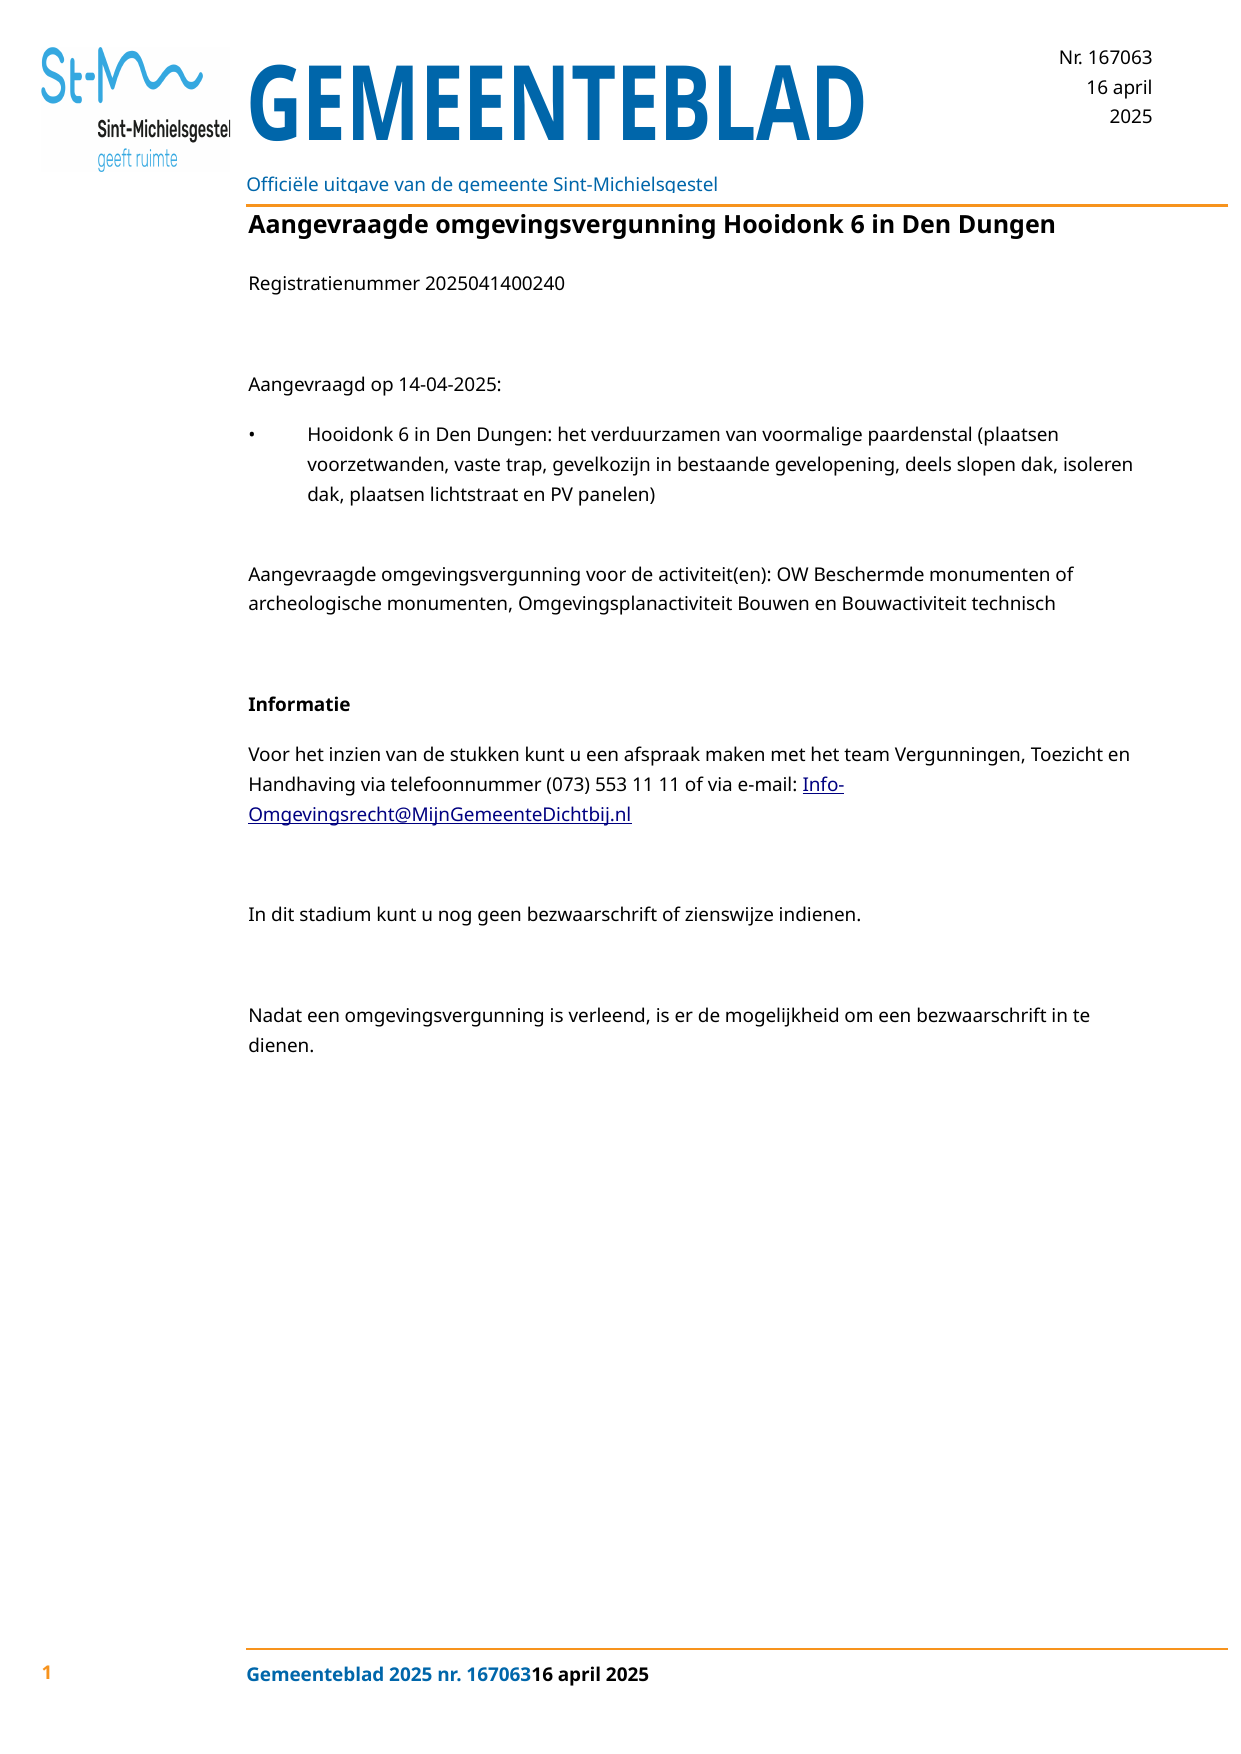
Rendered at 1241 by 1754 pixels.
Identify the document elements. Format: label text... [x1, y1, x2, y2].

list Hooidonk 6 in Den Dungen: het verduurzamen van voormalige paardenstal (plaatsen voorzetwanden, vaste trap, gevelkozijn in bestaande gevelopening, deels slopen dak, isoleren dak, plaatsen lichtstraat en PV panelen) [248, 422, 1152, 506]
text In dit stadium kunt u nog geen bezwaarschrift of zienswijze indienen. [248, 902, 1152, 927]
text Voor het inzien van de stukken kunt u een afspraak maken met het team Vergunningen, Toezicht en Handhaving via telefoonnummer (073) 553 11 11 of via e-mail: Info-Omgevingsrecht@MijnGemeenteDichtbij.nl [248, 742, 1152, 826]
text Aangevraagde omgevingsvergunning voor de activiteit(en): OW Beschermde monumenten of archeologische monumenten, Omgevingsplanactiviteit Bouwen en Bouwactiviteit technisch [248, 561, 1152, 616]
text Nadat een omgevingsvergunning is verleend, is er de mogelijkheid om een bezwaarschrift in te dienen. [248, 1002, 1152, 1058]
text Aangevraagde omgevingsvergunning Hooidonk 6 in Den Dungen [248, 207, 1152, 241]
text Informatie [248, 691, 1152, 717]
picture [41, 47, 231, 172]
text Aangevraagd op 14-04-2025: [248, 371, 1152, 397]
text Registratienummer 2025041400240 [248, 270, 1152, 296]
